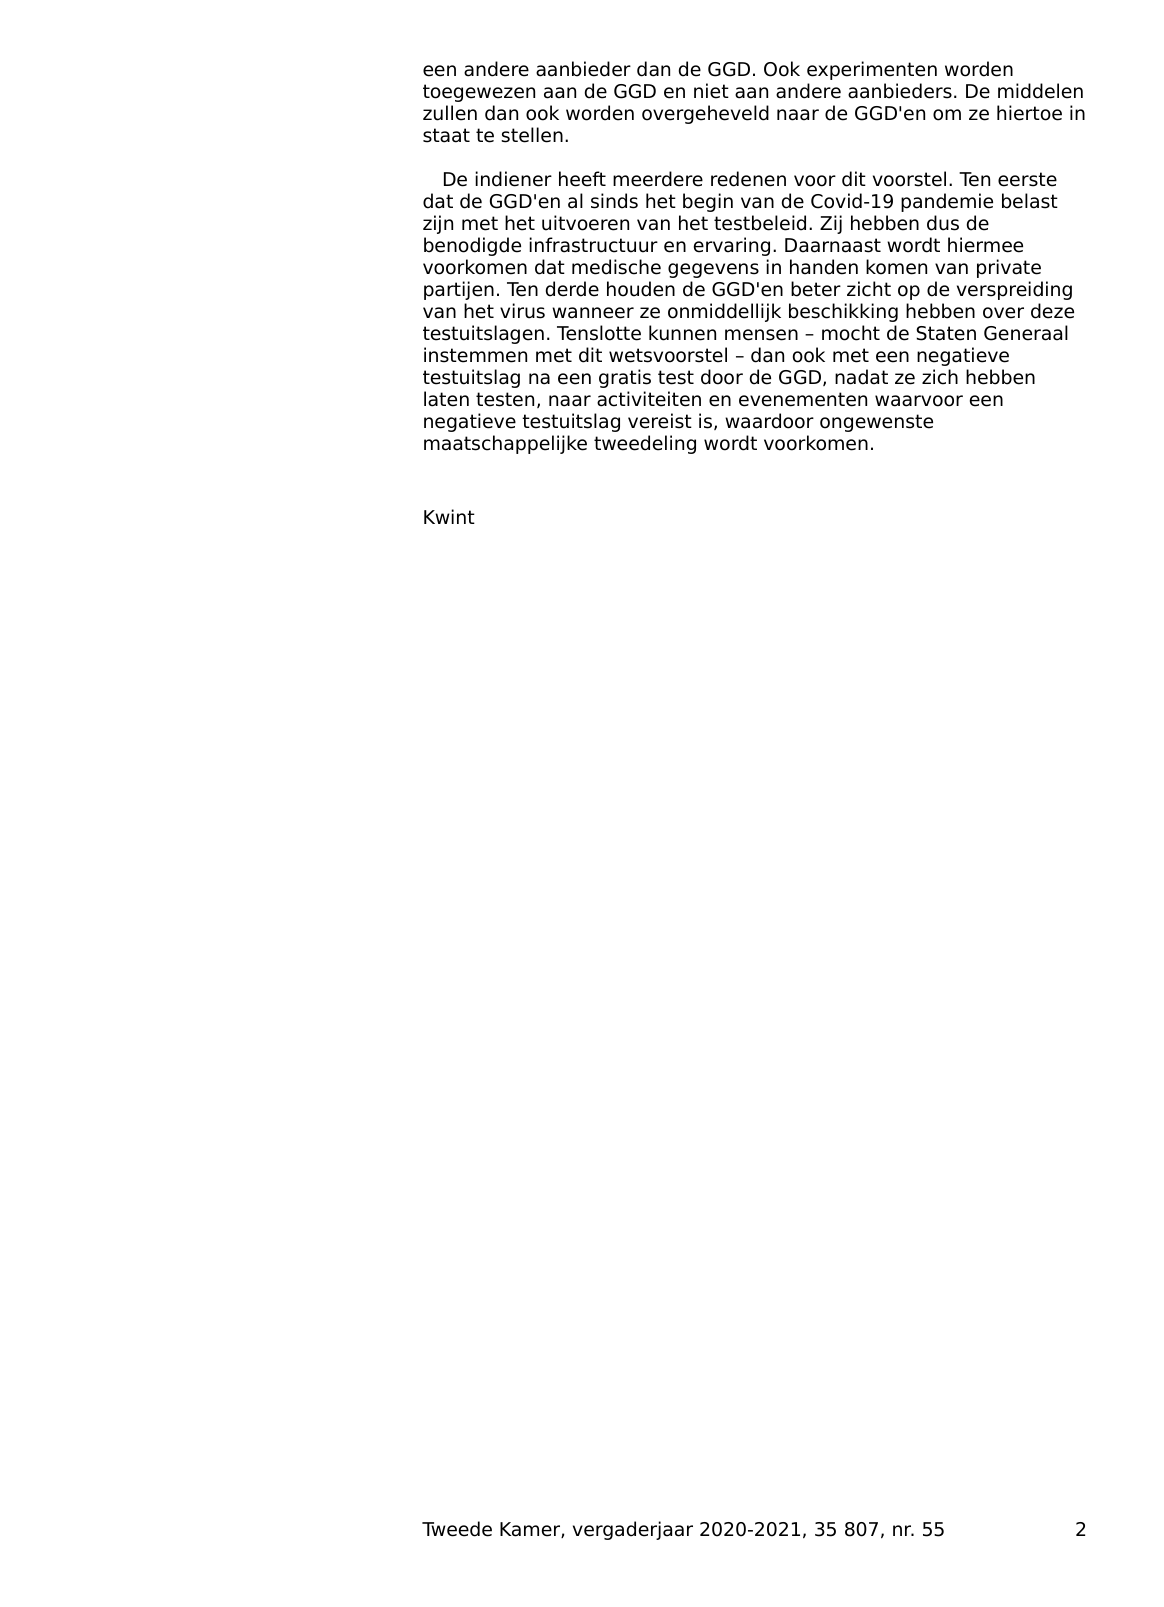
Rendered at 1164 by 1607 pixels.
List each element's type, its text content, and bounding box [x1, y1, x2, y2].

text Kwint [422, 485, 1087, 529]
text een andere aanbieder dan de GGD. Ook experimenten worden toegewezen aan de GGD en niet aan andere aanbieders. De middelen zullen dan ook worden overgeheveld naar de GGD'en om ze hiertoe in staat te stellen. [422, 59, 1087, 147]
text De indiener heeft meerdere redenen voor dit voorstel. Ten eerste dat de GGD'en al sinds het begin van de Covid-19 pandemie belast zijn met het uitvoeren van het testbeleid. Zij hebben dus de benodigde infrastructuur en ervaring. Daarnaast wordt hiermee voorkomen dat medische gegevens in handen komen van private partijen. Ten derde houden de GGD'en beter zicht op de verspreiding van het virus wanneer ze onmiddellijk beschikking hebben over deze testuitslagen. Tenslotte kunnen mensen – mocht de Staten Generaal instemmen met dit wetsvoorstel – dan ook met een negatieve testuitslag na een gratis test door de GGD, nadat ze zich hebben laten testen, naar activiteiten en evenementen waarvoor een negatieve testuitslag vereist is, waardoor ongewenste maatschappelijke tweedeling wordt voorkomen. [422, 169, 1087, 455]
